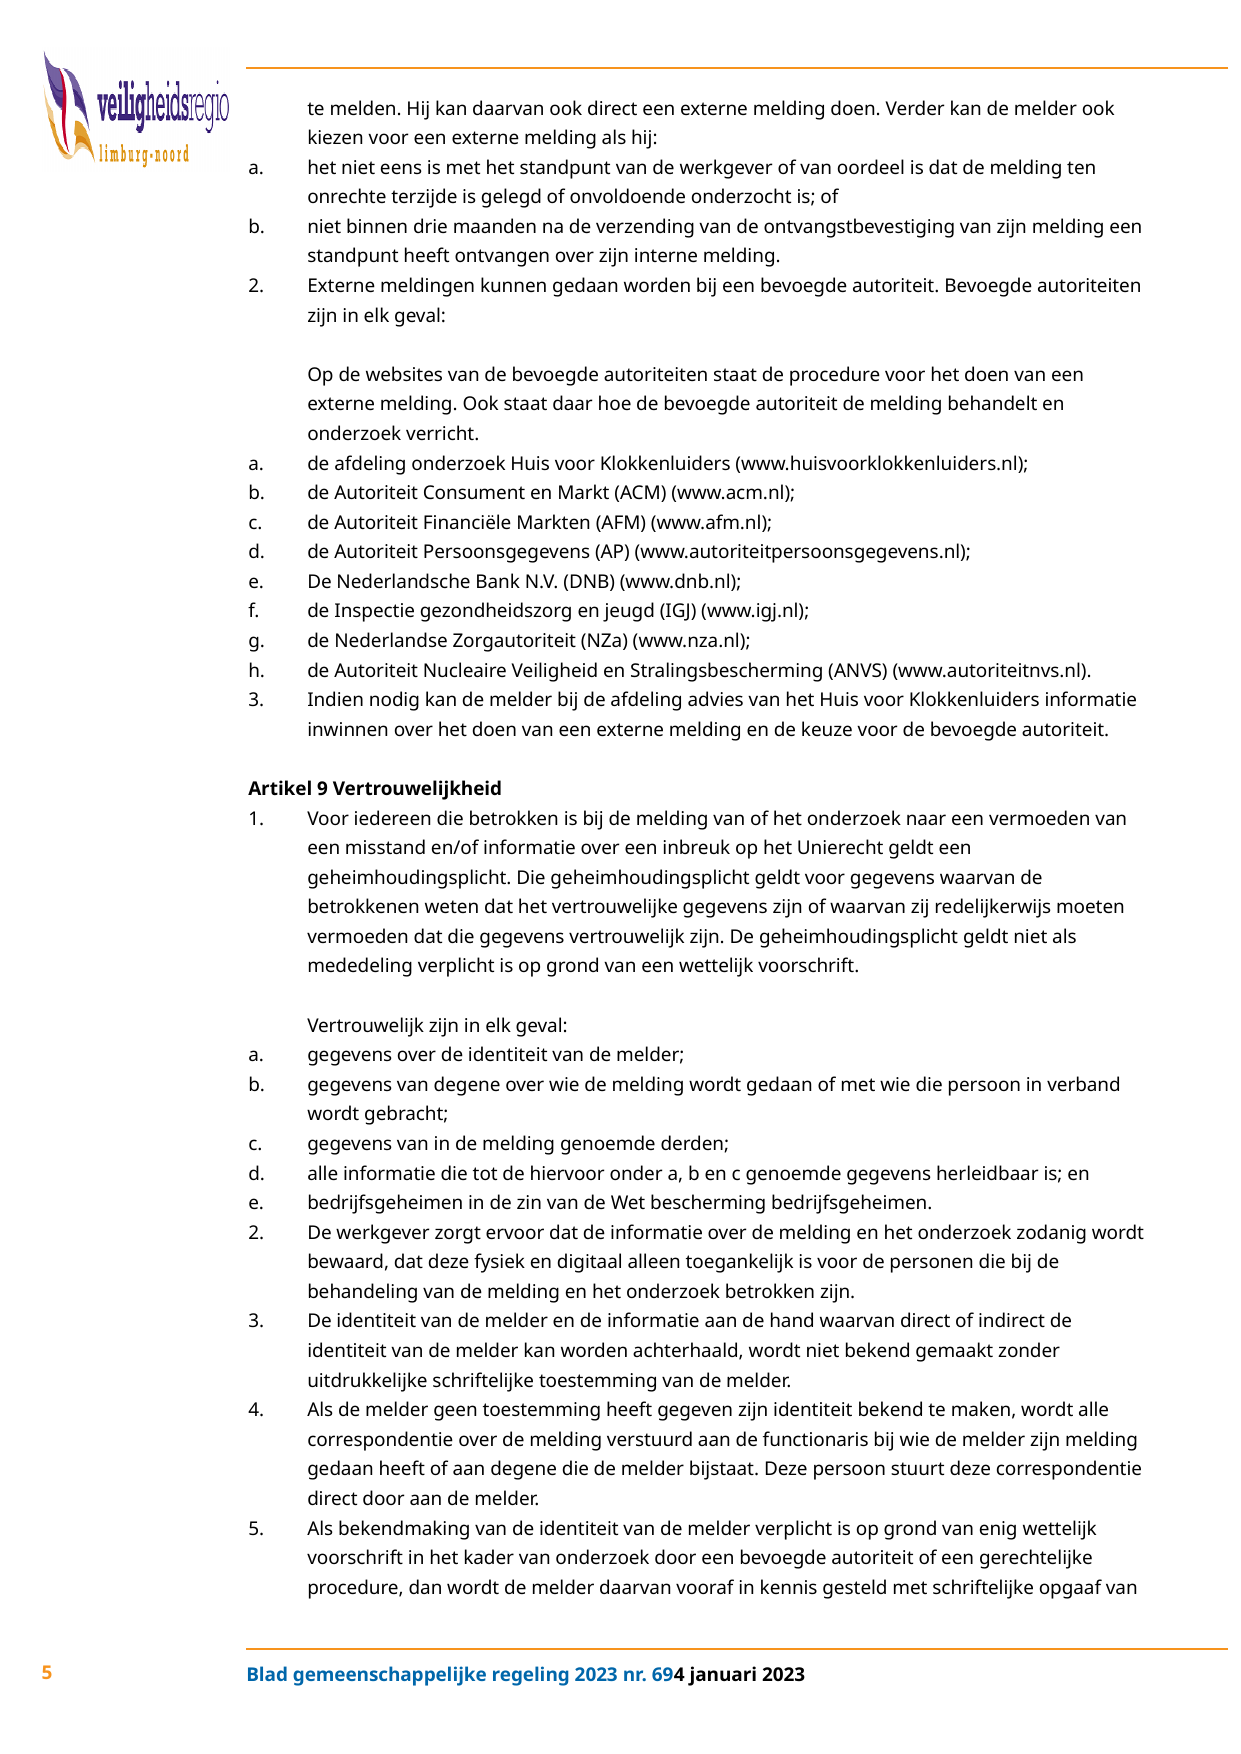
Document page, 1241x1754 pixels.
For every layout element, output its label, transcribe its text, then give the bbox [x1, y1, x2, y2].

list de Autoriteit Nucleaire Veiligheid en Stralingsbescherming (ANVS) (www.autoriteitnvs.nl). [248, 657, 1152, 683]
list gegevens van in de melding genoemde derden; [248, 1130, 1152, 1156]
list niet binnen drie maanden na de verzending van de ontvangstbevestiging van zijn melding een standpunt heeft ontvangen over zijn interne melding. [248, 213, 1152, 268]
list De identiteit van de melder en de informatie aan de hand waarvan direct of indirect de identiteit van de melder kan worden achterhaald, wordt niet bekend gemaakt zonder uitdrukkelijke schriftelijke toestemming van de melder. [248, 1308, 1152, 1393]
list alle informatie die tot de hiervoor onder a, b en c genoemde gegevens herleidbaar is; en [248, 1160, 1152, 1186]
list Indien nodig kan de melder bij de afdeling advies van het Huis voor Klokkenluiders informatie inwinnen over het doen van een externe melding en de keuze voor de bevoegde autoriteit. [248, 686, 1152, 742]
list gegevens van degene over wie de melding wordt gedaan of met wie die persoon in verband wordt gebracht; [248, 1071, 1152, 1126]
list de Autoriteit Financiële Markten (AFM) (www.afm.nl); [248, 509, 1152, 535]
list De Nederlandsche Bank N.V. (DNB) (www.dnb.nl); [248, 568, 1152, 594]
list Voor iedereen die betrokken is bij de melding van of het onderzoek naar een vermoeden van een misstand en/of informatie over een inbreuk op het Unierecht geldt een geheimhoudingsplicht. Die geheimhoudingsplicht geldt voor gegevens waarvan de betrokkenen weten dat het vertrouwelijke gegevens zijn of waarvan zij redelijkerwijs moeten vermoeden dat die gegevens vertrouwelijk zijn. De geheimhoudingsplicht geldt niet als mededeling verplicht is op grond van een wettelijk voorschrift. [248, 805, 1152, 978]
picture [41, 47, 231, 172]
list bedrijfsgeheimen in de zin van de Wet bescherming bedrijfsgeheimen. [248, 1189, 1152, 1215]
list Op de websites van de bevoegde autoriteiten staat de procedure voor het doen van een externe melding. Ook staat daar hoe de bevoegde autoriteit de melding behandelt en onderzoek verricht. [248, 361, 1152, 446]
list de Inspectie gezondheidszorg en jeugd (IGJ) (www.igj.nl); [248, 598, 1152, 623]
text Artikel 9 Vertrouwelijkheid [248, 775, 1152, 801]
list Vertrouwelijk zijn in elk geval: [248, 1012, 1152, 1038]
list Externe meldingen kunnen gedaan worden bij een bevoegde autoriteit. Bevoegde autoriteiten zijn in elk geval: [248, 272, 1152, 328]
list het niet eens is met het standpunt van de werkgever of van oordeel is dat de melding ten onrechte terzijde is gelegd of onvoldoende onderzocht is; of [248, 154, 1152, 209]
list de Nederlandse Zorgautoriteit (NZa) (www.nza.nl); [248, 627, 1152, 653]
list de Autoriteit Persoonsgegevens (AP) (www.autoriteitpersoonsgegevens.nl); [248, 538, 1152, 564]
list de Autoriteit Consument en Markt (ACM) (www.acm.nl); [248, 479, 1152, 505]
list de afdeling onderzoek Huis voor Klokkenluiders (www.huisvoorklokkenluiders.nl); [248, 450, 1152, 476]
list Als bekendmaking van de identiteit van de melder verplicht is op grond van enig wettelijk voorschrift in het kader van onderzoek door een bevoegde autoriteit of een gerechtelijke procedure, dan wordt de melder daarvan vooraf in kennis gesteld met schriftelijke opgaaf van [248, 1515, 1152, 1600]
list gegevens over de identiteit van de melder; [248, 1041, 1152, 1067]
list De werkgever zorgt ervoor dat de informatie over de melding en het onderzoek zodanig wordt bewaard, dat deze fysiek en digitaal alleen toegankelijk is voor de personen die bij de behandeling van de melding en het onderzoek betrokken zijn. [248, 1219, 1152, 1304]
list te melden. Hij kan daarvan ook direct een externe melding doen. Verder kan de melder ook kiezen voor een externe melding als hij: [248, 95, 1152, 150]
list Als de melder geen toestemming heeft gegeven zijn identiteit bekend te maken, wordt alle correspondentie over de melding verstuurd aan de functionaris bij wie de melder zijn melding gedaan heeft of aan degene die de melder bijstaat. Deze persoon stuurt deze correspondentie direct door aan de melder. [248, 1396, 1152, 1511]
